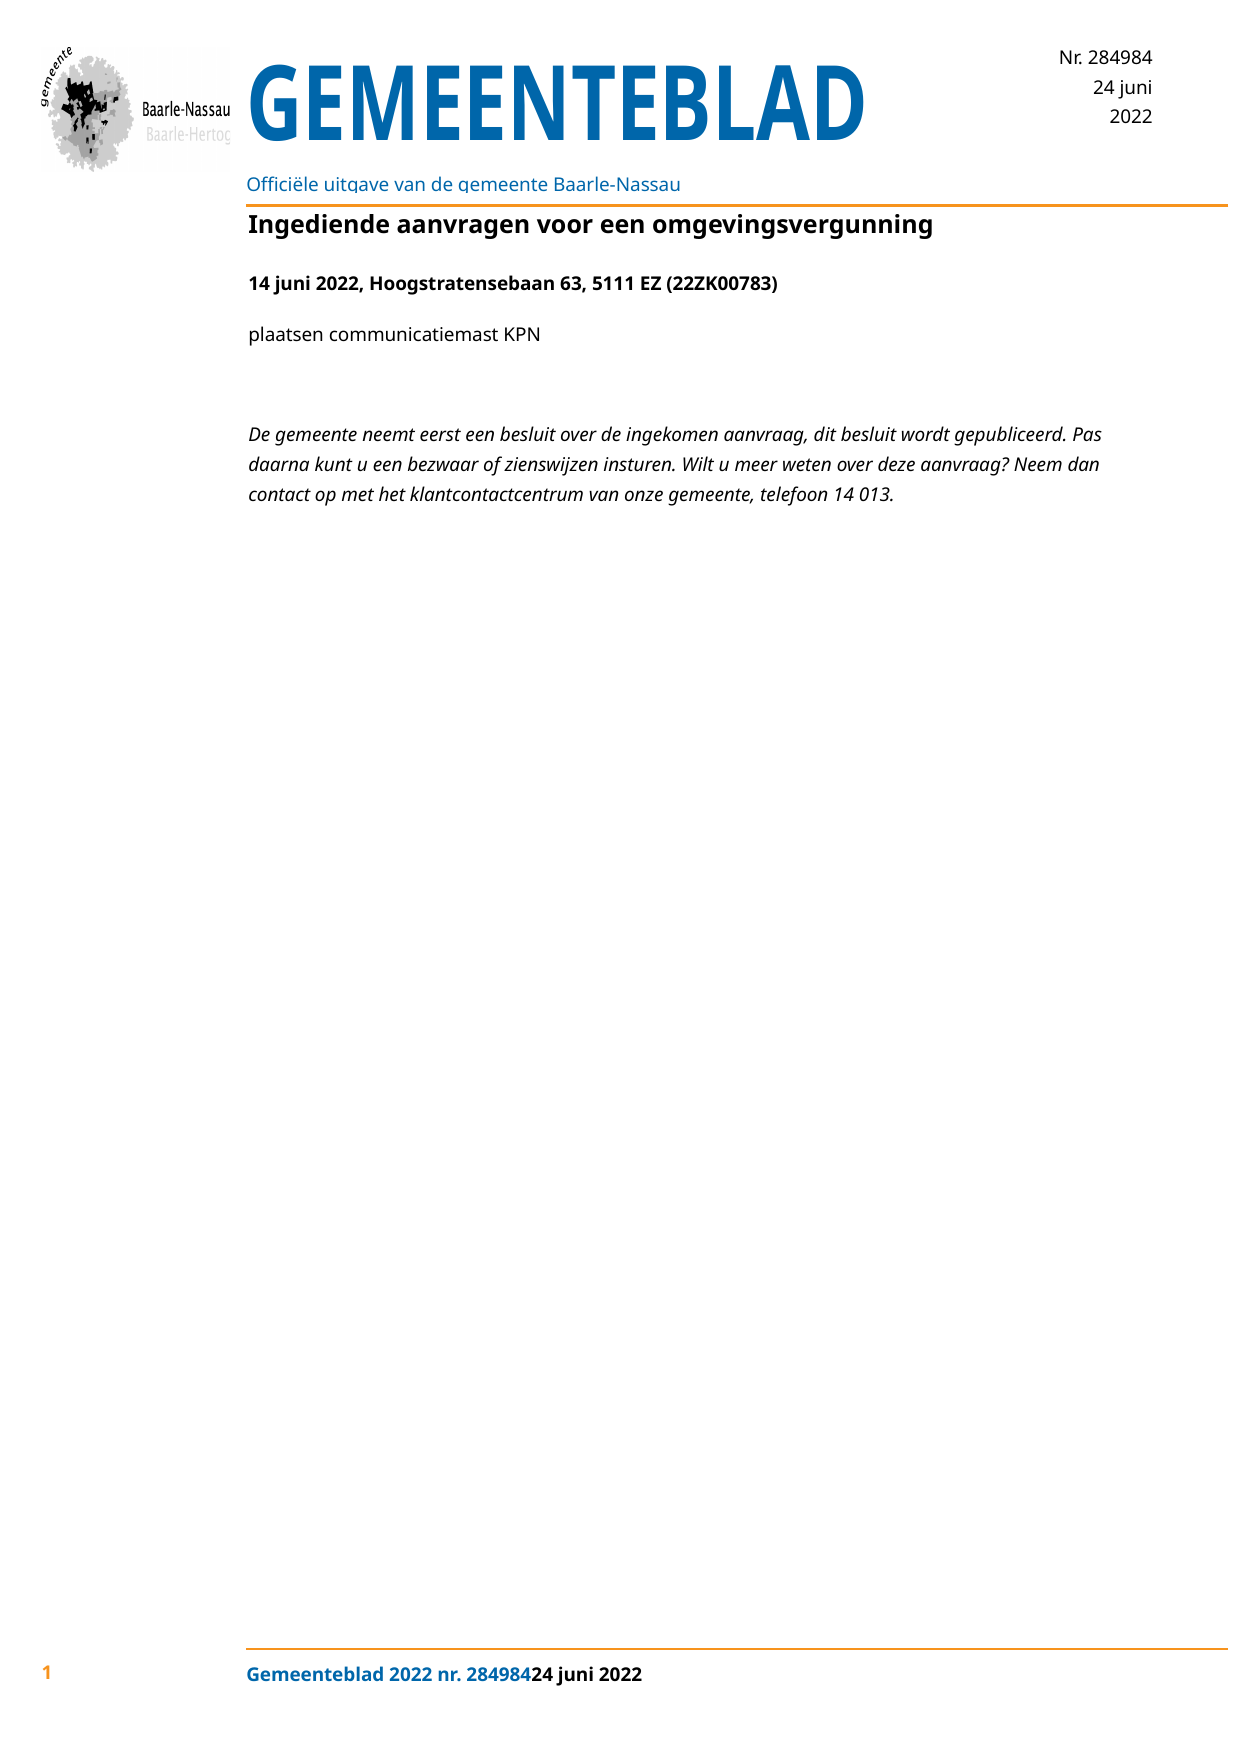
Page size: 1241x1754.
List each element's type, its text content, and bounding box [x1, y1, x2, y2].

text 14 juni 2022, Hoogstratensebaan 63, 5111 EZ (22ZK00783) [248, 270, 1152, 296]
text De gemeente neemt eerst een besluit over de ingekomen aanvraag, dit besluit wordt gepubliceerd. Pas daarna kunt u een bezwaar of zienswijzen insturen. Wilt u meer weten over deze aanvraag? Neem dan contact op met het klantcontactcentrum van onze gemeente, telefoon 14 013. [248, 422, 1152, 506]
text Ingediende aanvragen voor een omgevingsvergunning [248, 207, 1152, 241]
text plaatsen communicatiemast KPN [248, 321, 1152, 346]
picture [41, 47, 231, 172]
